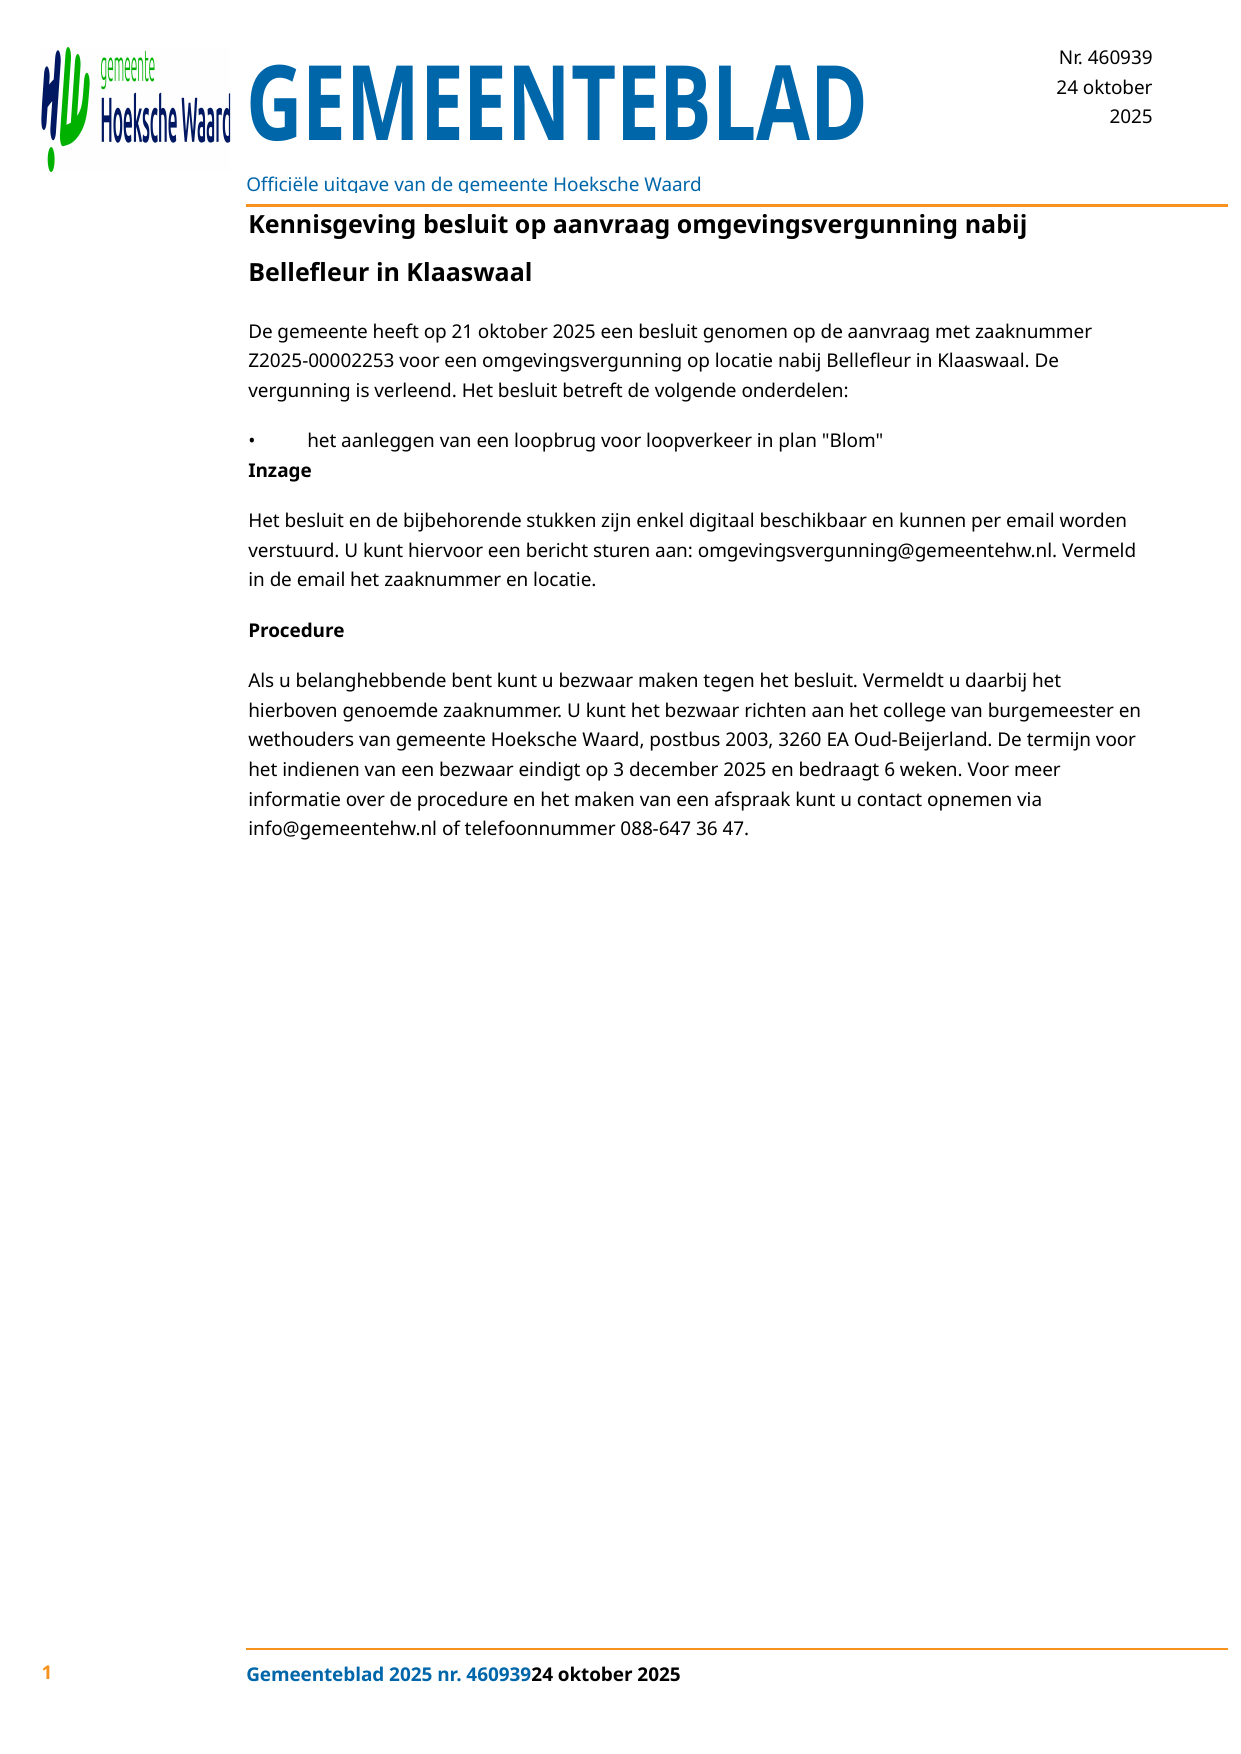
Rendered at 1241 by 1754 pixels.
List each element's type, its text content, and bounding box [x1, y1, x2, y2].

text Als u belanghebbende bent kunt u bezwaar maken tegen het besluit. Vermeldt u daarbij het hierboven genoemde zaaknummer. U kunt het bezwaar richten aan het college van burgemeester en wethouders van gemeente Hoeksche Waard, postbus 2003, 3260 EA Oud-Beijerland. De termijn voor het indienen van een bezwaar eindigt op 3 december 2025 en bedraagt 6 weken. Voor meer informatie over de procedure en het maken van een afspraak kunt u contact opnemen via info@gemeentehw.nl of telefoonnummer 088-647 36 47. [248, 667, 1152, 841]
text Kennisgeving besluit op aanvraag omgevingsvergunning nabij Bellefleur in Klaaswaal [248, 207, 1152, 288]
list het aanleggen van een loopbrug voor loopverkeer in plan "Blom" [248, 427, 1152, 453]
text Procedure [248, 617, 1152, 643]
picture [41, 47, 231, 172]
text De gemeente heeft op 21 oktober 2025 een besluit genomen op de aanvraag met zaaknummer Z2025-00002253 voor een omgevingsvergunning op locatie nabij Bellefleur in Klaaswaal. De vergunning is verleend. Het besluit betreft de volgende onderdelen: [248, 318, 1152, 403]
text Het besluit en de bijbehorende stukken zijn enkel digitaal beschikbaar en kunnen per email worden verstuurd. U kunt hiervoor een bericht sturen aan: omgevingsvergunning@gemeentehw.nl. Vermeld in de email het zaaknummer en locatie. [248, 507, 1152, 592]
text Inzage [248, 457, 1152, 483]
